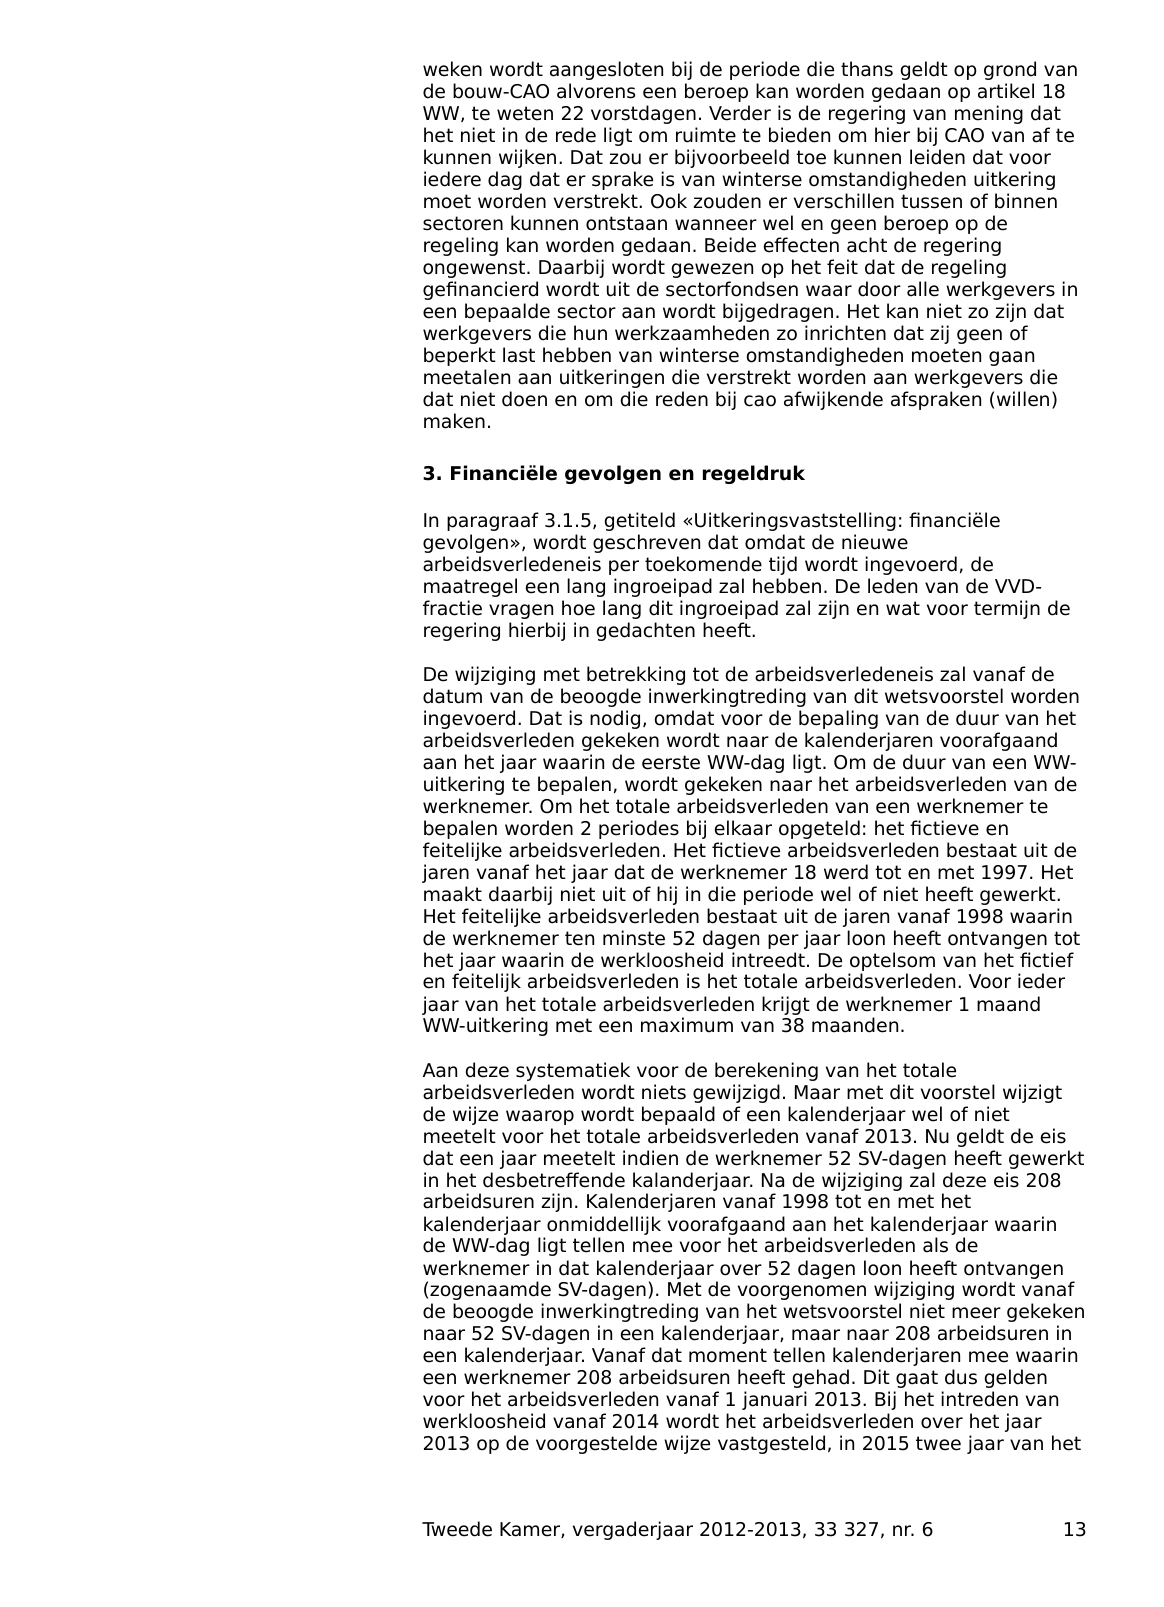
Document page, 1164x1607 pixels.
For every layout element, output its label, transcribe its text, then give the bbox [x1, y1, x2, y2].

text De wijziging met betrekking tot de arbeidsverledeneis zal vanaf de datum van de beoogde inwerkingtreding van dit wetsvoorstel worden ingevoerd. Dat is nodig, omdat voor de bepaling van de duur van het arbeidsverleden gekeken wordt naar de kalenderjaren voorafgaand aan het jaar waarin de eerste WW-dag ligt. Om de duur van een WW-uitkering te bepalen, wordt gekeken naar het arbeidsverleden van de werknemer. Om het totale arbeidsverleden van een werknemer te bepalen worden 2 periodes bij elkaar opgeteld: het fictieve en feitelijke arbeidsverleden. Het fictieve arbeidsverleden bestaat uit de jaren vanaf het jaar dat de werknemer 18 werd tot en met 1997. Het maakt daarbij niet uit of hij in die periode wel of niet heeft gewerkt. Het feitelijke arbeidsverleden bestaat uit de jaren vanaf 1998 waarin de werknemer ten minste 52 dagen per jaar loon heeft ontvangen tot het jaar waarin de werkloosheid intreedt. De optelsom van het fictief en feitelijk arbeidsverleden is het totale arbeidsverleden. Voor ieder jaar van het totale arbeidsverleden krijgt de werknemer 1 maand WW-uitkering met een maximum van 38 maanden. [422, 664, 1087, 1037]
subtitle 3. Financiële gevolgen en regeldruk [422, 463, 1087, 485]
text weken wordt aangesloten bij de periode die thans geldt op grond van de bouw-CAO alvorens een beroep kan worden gedaan op artikel 18 WW, te weten 22 vorstdagen. Verder is de regering van mening dat het niet in de rede ligt om ruimte te bieden om hier bij CAO van af te kunnen wijken. Dat zou er bijvoorbeeld toe kunnen leiden dat voor iedere dag dat er sprake is van winterse omstandigheden uitkering moet worden verstrekt. Ook zouden er verschillen tussen of binnen sectoren kunnen ontstaan wanneer wel en geen beroep op de regeling kan worden gedaan. Beide effecten acht de regering ongewenst. Daarbij wordt gewezen op het feit dat de regeling gefinancierd wordt uit de sectorfondsen waar door alle werkgevers in een bepaalde sector aan wordt bijgedragen. Het kan niet zo zijn dat werkgevers die hun werkzaamheden zo inrichten dat zij geen of beperkt last hebben van winterse omstandigheden moeten gaan meetalen aan uitkeringen die verstrekt worden aan werkgevers die dat niet doen en om die reden bij cao afwijkende afspraken (willen) maken. [422, 59, 1087, 433]
text Aan deze systematiek voor de berekening van het totale arbeidsverleden wordt niets gewijzigd. Maar met dit voorstel wijzigt de wijze waarop wordt bepaald of een kalenderjaar wel of niet meetelt voor het totale arbeidsverleden vanaf 2013. Nu geldt de eis dat een jaar meetelt indien de werknemer 52 SV-dagen heeft gewerkt in het desbetreffende kalanderjaar. Na de wijziging zal deze eis 208 arbeidsuren zijn. Kalenderjaren vanaf 1998 tot en met het kalenderjaar onmiddellijk voorafgaand aan het kalenderjaar waarin de WW-dag ligt tellen mee voor het arbeidsverleden als de werknemer in dat kalenderjaar over 52 dagen loon heeft ontvangen (zogenaamde SV-dagen). Met de voorgenomen wijziging wordt vanaf de beoogde inwerkingtreding van het wetsvoorstel niet meer gekeken naar 52 SV-dagen in een kalenderjaar, maar naar 208 arbeidsuren in een kalenderjaar. Vanaf dat moment tellen kalenderjaren mee waarin een werknemer 208 arbeidsuren heeft gehad. Dit gaat dus gelden voor het arbeidsverleden vanaf 1 januari 2013. Bij het intreden van werkloosheid vanaf 2014 wordt het arbeidsverleden over het jaar 2013 op de voorgestelde wijze vastgesteld, in 2015 twee jaar van het [422, 1059, 1087, 1455]
text In paragraaf 3.1.5, getiteld «Uitkeringsvaststelling: financiële gevolgen», wordt geschreven dat omdat de nieuwe arbeidsverledeneis per toekomende tijd wordt ingevoerd, de maatregel een lang ingroeipad zal hebben. De leden van de VVD-fractie vragen hoe lang dit ingroeipad zal zijn en wat voor termijn de regering hierbij in gedachten heeft. [422, 510, 1087, 642]
